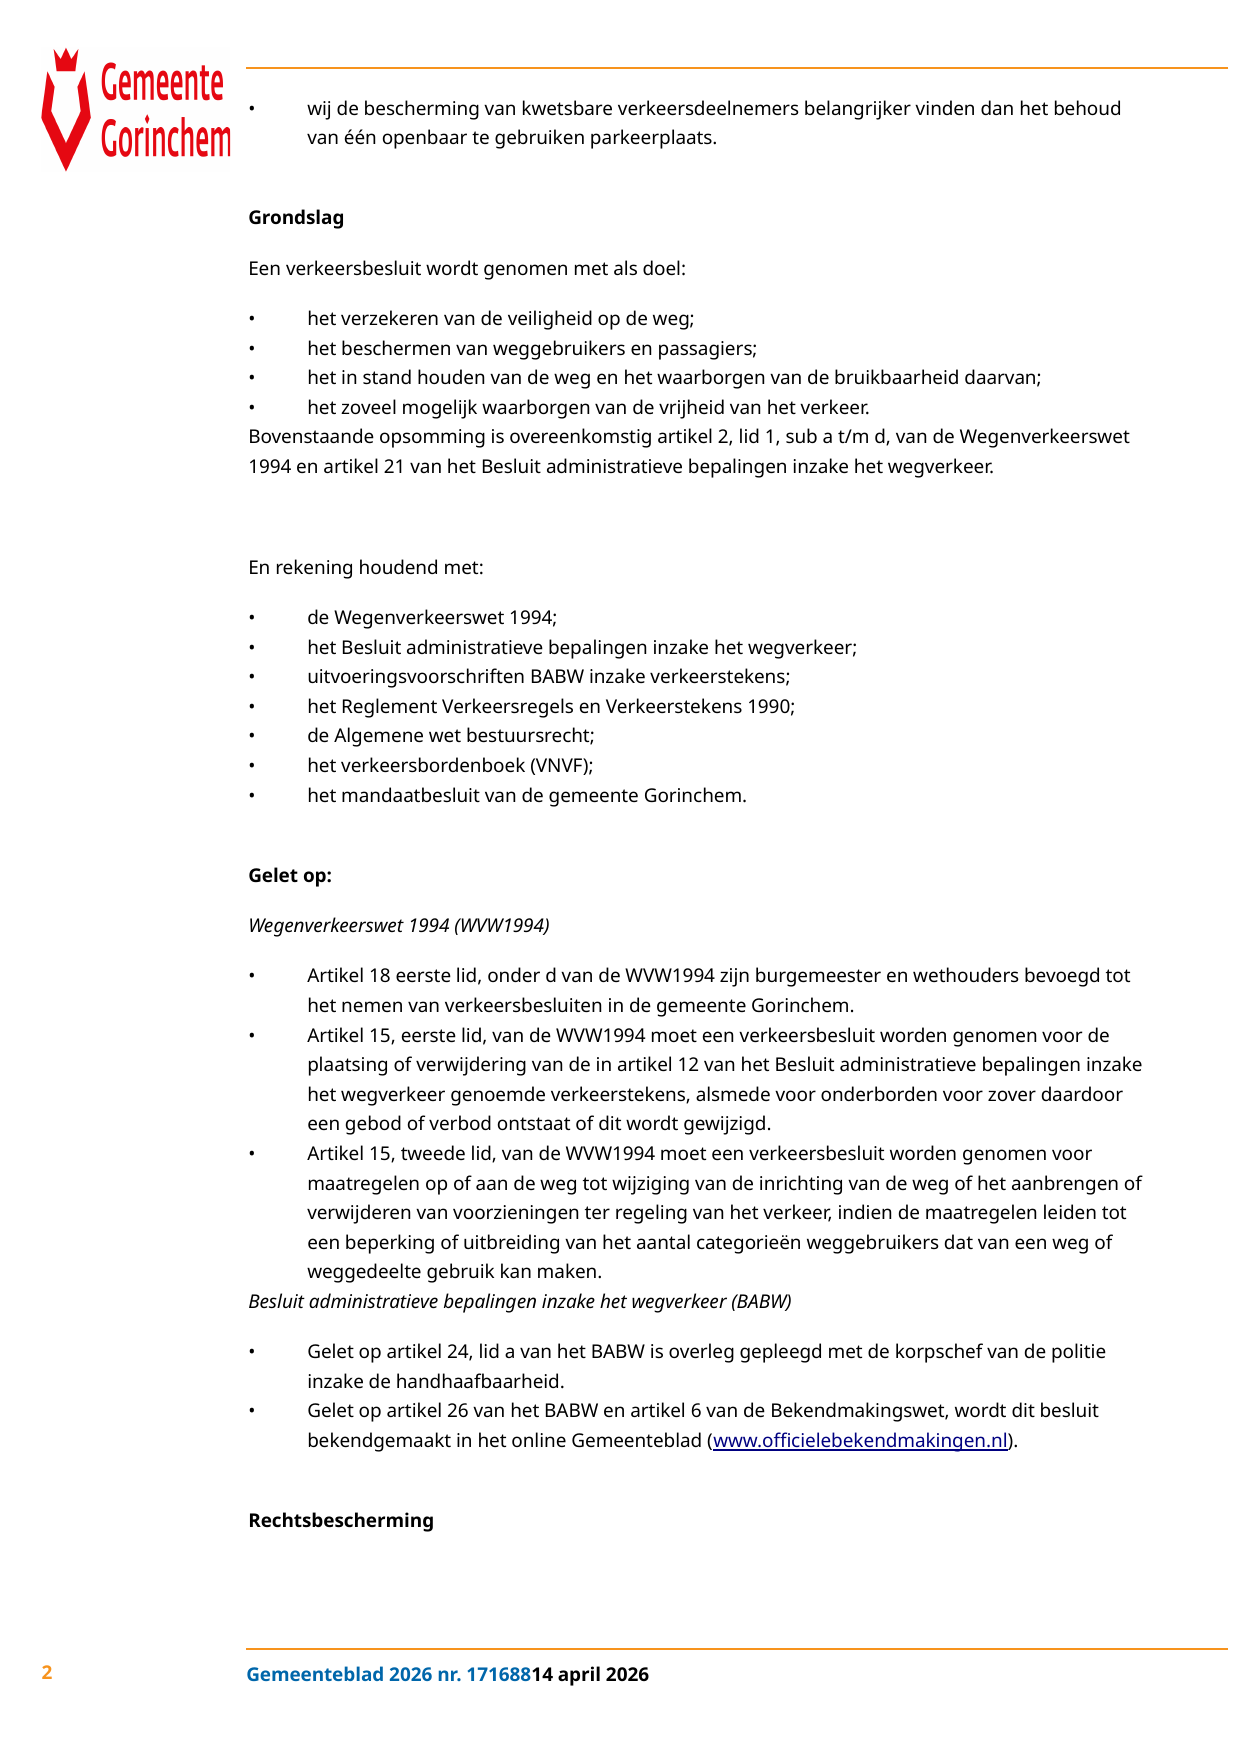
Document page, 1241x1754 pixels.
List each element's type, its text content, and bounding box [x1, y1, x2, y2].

text En rekening houdend met: [248, 554, 1152, 580]
text Wegenverkeerswet 1994 (WVW1994) [248, 912, 1152, 938]
list Artikel 15, tweede lid, van de WVW1994 moet een verkeersbesluit worden genomen voor maatregelen op of aan de weg tot wijziging van de inrichting van de weg of het aanbrengen of verwijderen van voorzieningen ter regeling van het verkeer, indien de maatregelen leiden tot een beperking of uitbreiding van het aantal categorieën weggebruikers dat van een weg of weggedeelte gebruik kan maken. [248, 1140, 1152, 1284]
list het Besluit administratieve bepalingen inzake het wegverkeer; [248, 634, 1152, 660]
list het beschermen van weggebruikers en passagiers; [248, 335, 1152, 361]
list het zoveel mogelijk waarborgen van de vrijheid van het verkeer. [248, 394, 1152, 420]
list wij de bescherming van kwetsbare verkeersdeelnemers belangrijker vinden dan het behoud van één openbaar te gebruiken parkeerplaats. [248, 95, 1152, 150]
list uitvoeringsvoorschriften BABW inzake verkeerstekens; [248, 663, 1152, 689]
text Grondslag [248, 204, 1152, 230]
text Bovenstaande opsomming is overeenkomstig artikel 2, lid 1, sub a t/m d, van de Wegenverkeerswet 1994 en artikel 21 van het Besluit administratieve bepalingen inzake het wegverkeer. [248, 423, 1152, 479]
list Gelet op artikel 26 van het BABW en artikel 6 van de Bekendmakingswet, wordt dit besluit bekendgemaakt in het online Gemeenteblad (www.officielebekendmakingen.nl). [248, 1398, 1152, 1453]
text Rechtsbescherming [248, 1507, 1152, 1533]
list de Algemene wet bestuursrecht; [248, 723, 1152, 748]
list Artikel 15, eerste lid, van de WVW1994 moet een verkeersbesluit worden genomen voor de plaatsing of verwijdering van de in artikel 12 van het Besluit administratieve bepalingen inzake het wegverkeer genoemde verkeerstekens, alsmede voor onderborden voor zover daardoor een gebod of verbod ontstaat of dit wordt gewijzigd. [248, 1022, 1152, 1136]
list het mandaatbesluit van de gemeente Gorinchem. [248, 782, 1152, 808]
list het in stand houden van de weg en het waarborgen van de bruikbaarheid daarvan; [248, 364, 1152, 390]
list Gelet op artikel 24, lid a van het BABW is overleg gepleegd met de korpschef van de politie inzake de handhaafbaarheid. [248, 1338, 1152, 1394]
picture [41, 47, 231, 172]
list de Wegenverkeerswet 1994; [248, 604, 1152, 630]
text Besluit administratieve bepalingen inzake het wegverkeer (BABW) [248, 1288, 1152, 1314]
text Gelet op: [248, 862, 1152, 888]
text Een verkeersbesluit wordt genomen met als doel: [248, 255, 1152, 281]
list het verkeersbordenboek (VNVF); [248, 752, 1152, 778]
list Artikel 18 eerste lid, onder d van de WVW1994 zijn burgemeester en wethouders bevoegd tot het nemen van verkeersbesluiten in de gemeente Gorinchem. [248, 963, 1152, 1018]
list het Reglement Verkeersregels en Verkeerstekens 1990; [248, 693, 1152, 719]
list het verzekeren van de veiligheid op de weg; [248, 305, 1152, 331]
